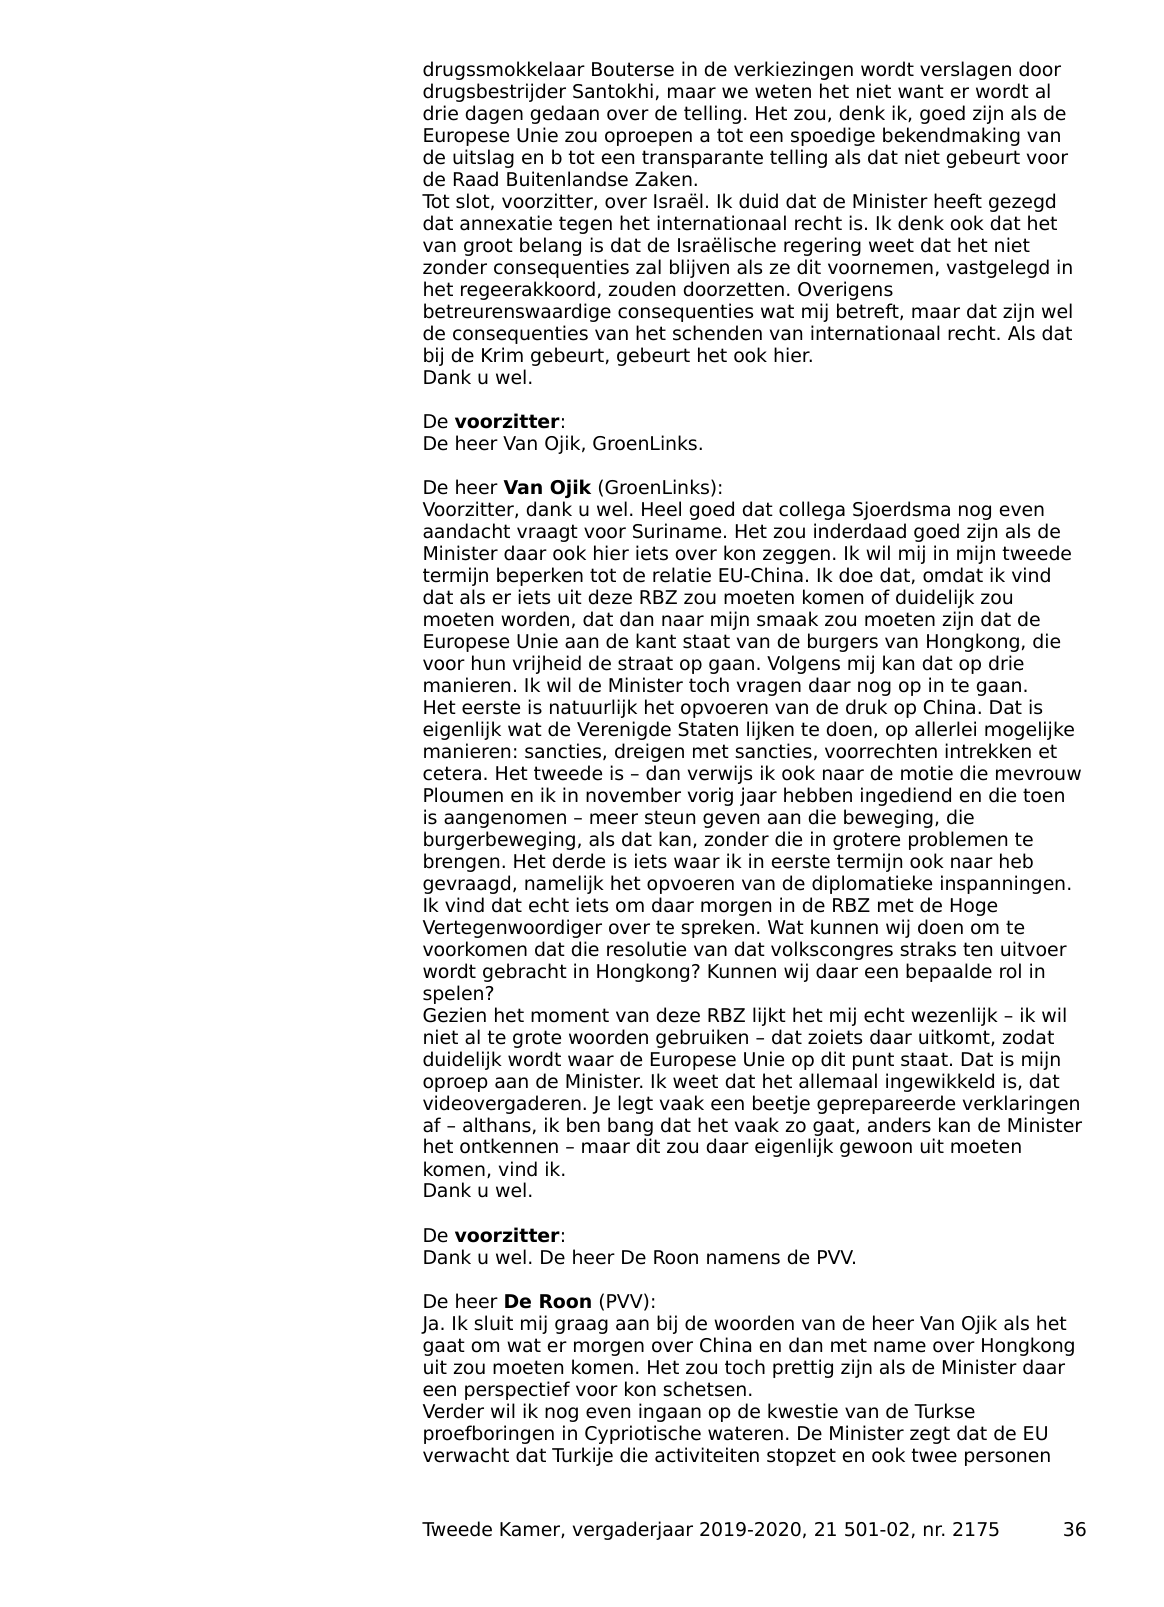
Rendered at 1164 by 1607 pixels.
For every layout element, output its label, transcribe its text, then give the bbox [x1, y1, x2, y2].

text De heer De Roon (PVV): [422, 1291, 1087, 1313]
text Voorzitter, dank u wel. Heel goed dat collega Sjoerdsma nog even aandacht vraagt voor Suriname. Het zou inderdaad goed zijn als de Minister daar ook hier iets over kon zeggen. Ik wil mij in mijn tweede termijn beperken tot de relatie EU-China. Ik doe dat, omdat ik vind dat als er iets uit deze RBZ zou moeten komen of duidelijk zou moeten worden, dat dan naar mijn smaak zou moeten zijn dat de Europese Unie aan de kant staat van de burgers van Hongkong, die voor hun vrijheid de straat op gaan. Volgens mij kan dat op drie manieren. Ik wil de Minister toch vragen daar nog op in te gaan. [422, 499, 1087, 697]
text De voorzitter: [422, 411, 1087, 433]
text Verder wil ik nog even ingaan op de kwestie van de Turkse proefboringen in Cypriotische wateren. De Minister zegt dat de EU verwacht dat Turkije die activiteiten stopzet en ook twee personen [422, 1401, 1087, 1467]
text Ja. Ik sluit mij graag aan bij de woorden van de heer Van Ojik als het gaat om wat er morgen over China en dan met name over Hongkong uit zou moeten komen. Het zou toch prettig zijn als de Minister daar een perspectief voor kon schetsen. [422, 1313, 1087, 1401]
text Tot slot, voorzitter, over Israël. Ik duid dat de Minister heeft gezegd dat annexatie tegen het internationaal recht is. Ik denk ook dat het van groot belang is dat de Israëlische regering weet dat het niet zonder consequenties zal blijven als ze dit voornemen, vastgelegd in het regeerakkoord, zouden doorzetten. Overigens betreurenswaardige consequenties wat mij betreft, maar dat zijn wel de consequenties van het schenden van internationaal recht. Als dat bij de Krim gebeurt, gebeurt het ook hier. [422, 191, 1087, 367]
text De heer Van Ojik, GroenLinks. [422, 433, 1087, 455]
text Dank u wel. [422, 1180, 1087, 1202]
text Gezien het moment van deze RBZ lijkt het mij echt wezenlijk – ik wil niet al te grote woorden gebruiken – dat zoiets daar uitkomt, zodat duidelijk wordt waar de Europese Unie op dit punt staat. Dat is mijn oproep aan de Minister. Ik weet dat het allemaal ingewikkeld is, dat videovergaderen. Je legt vaak een beetje geprepareerde verklaringen af – althans, ik ben bang dat het vaak zo gaat, anders kan de Minister het ontkennen – maar dit zou daar eigenlijk gewoon uit moeten komen, vind ik. [422, 1004, 1087, 1180]
text De heer Van Ojik (GroenLinks): [422, 477, 1087, 499]
text drugssmokkelaar Bouterse in de verkiezingen wordt verslagen door drugsbestrijder Santokhi, maar we weten het niet want er wordt al drie dagen gedaan over de telling. Het zou, denk ik, goed zijn als de Europese Unie zou oproepen a tot een spoedige bekendmaking van de uitslag en b tot een transparante telling als dat niet gebeurt voor de Raad Buitenlandse Zaken. [422, 59, 1087, 191]
text Het eerste is natuurlijk het opvoeren van de druk op China. Dat is eigenlijk wat de Verenigde Staten lijken te doen, op allerlei mogelijke manieren: sancties, dreigen met sancties, voorrechten intrekken et cetera. Het tweede is – dan verwijs ik ook naar de motie die mevrouw Ploumen en ik in november vorig jaar hebben ingediend en die toen is aangenomen – meer steun geven aan die beweging, die burgerbeweging, als dat kan, zonder die in grotere problemen te brengen. Het derde is iets waar ik in eerste termijn ook naar heb gevraagd, namelijk het opvoeren van de diplomatieke inspanningen. Ik vind dat echt iets om daar morgen in de RBZ met de Hoge Vertegenwoordiger over te spreken. Wat kunnen wij doen om te voorkomen dat die resolutie van dat volkscongres straks ten uitvoer wordt gebracht in Hongkong? Kunnen wij daar een bepaalde rol in spelen? [422, 697, 1087, 1004]
text Dank u wel. De heer De Roon namens de PVV. [422, 1247, 1087, 1268]
text Dank u wel. [422, 367, 1087, 389]
text De voorzitter: [422, 1224, 1087, 1247]
